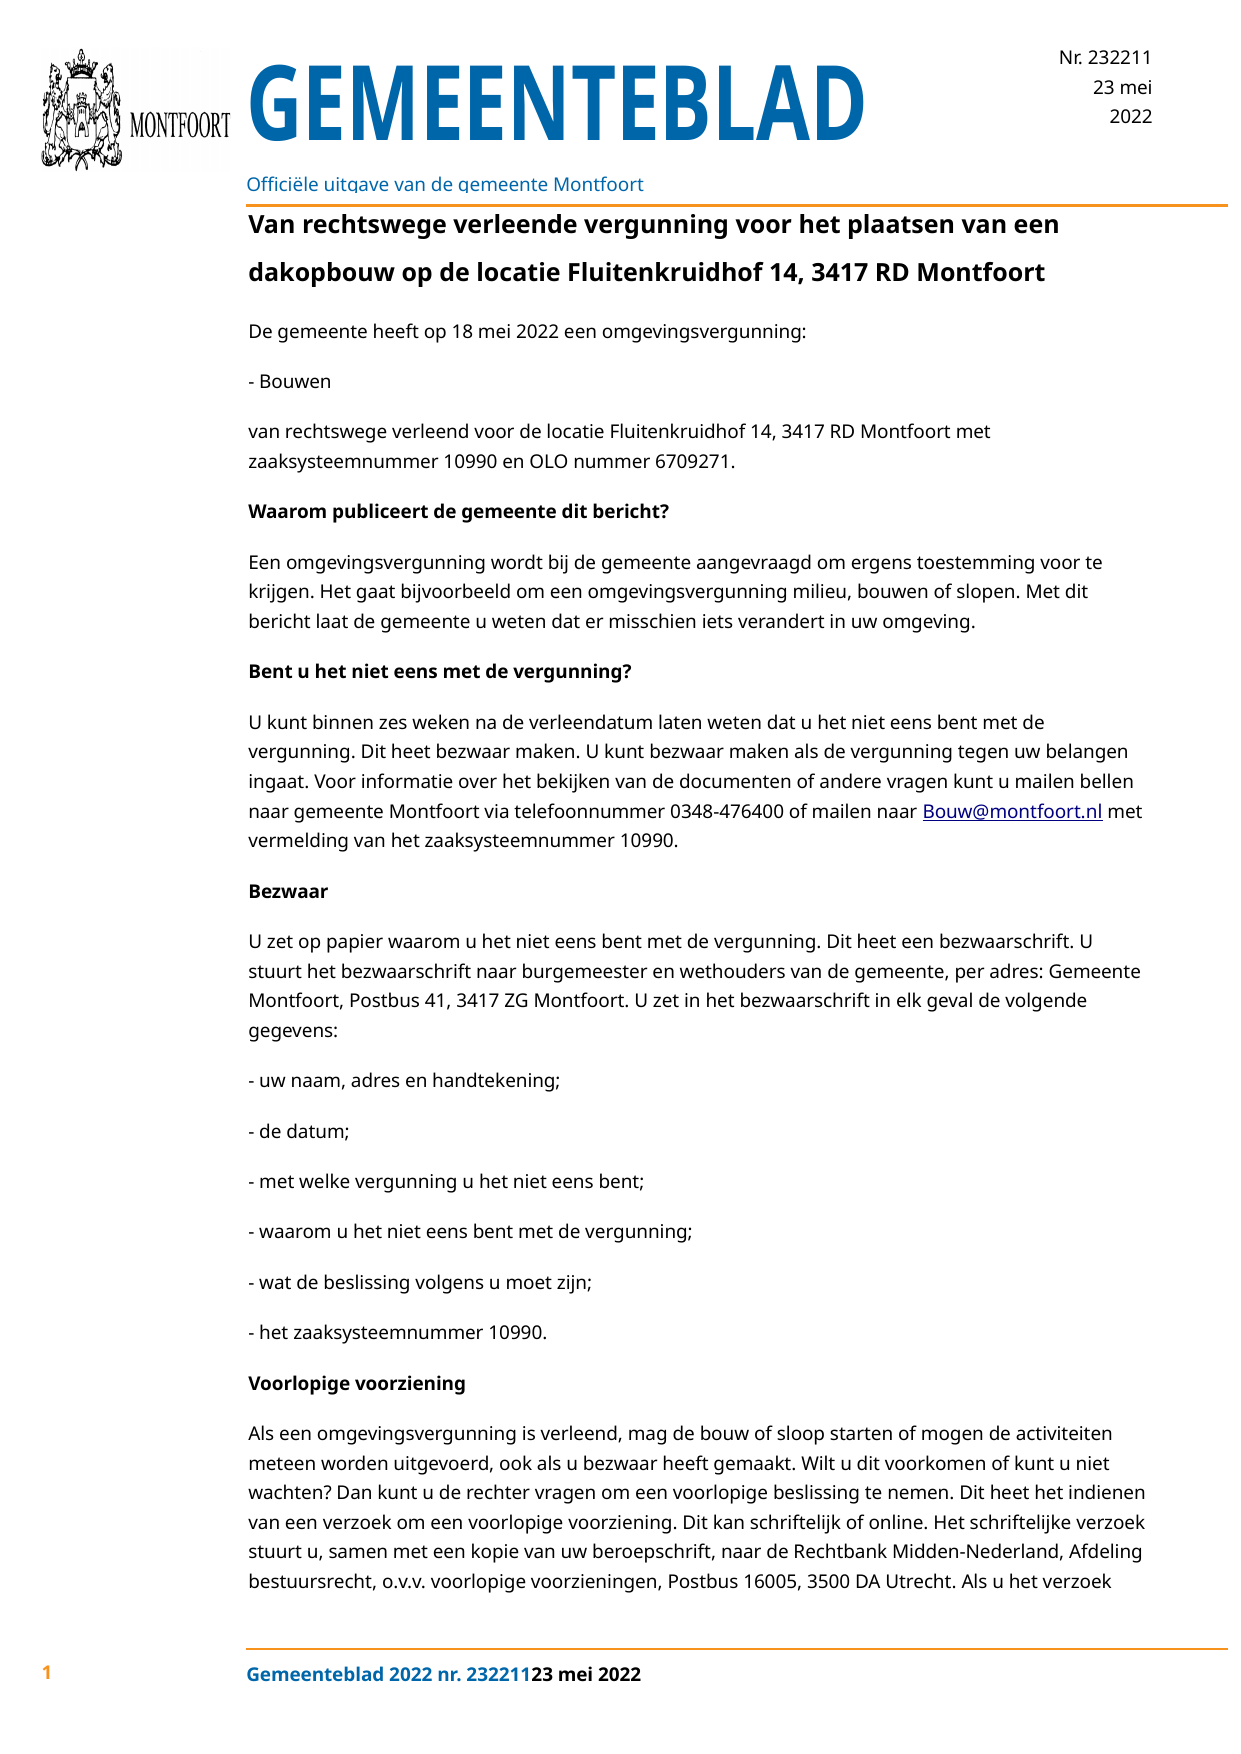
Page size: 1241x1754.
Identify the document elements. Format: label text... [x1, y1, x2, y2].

text Van rechtswege verleende vergunning voor het plaatsen van een dakopbouw op de locatie Fluitenkruidhof 14, 3417 RD Montfoort [248, 207, 1152, 288]
text U kunt binnen zes weken na de verleendatum laten weten dat u het niet eens bent met de vergunning. Dit heet bezwaar maken. U kunt bezwaar maken als de vergunning tegen uw belangen ingaat. Voor informatie over het bekijken van de documenten of andere vragen kunt u mailen bellen naar gemeente Montfoort via telefoonnummer 0348-476400 of mailen naar Bouw@montfoort.nl met vermelding van het zaaksysteemnummer 10990. [248, 709, 1152, 853]
text Voorlopige voorziening [248, 1370, 1152, 1396]
text - uw naam, adres en handtekening; [248, 1067, 1152, 1093]
text Waarom publiceert de gemeente dit bericht? [248, 499, 1152, 524]
text Bent u het niet eens met de vergunning? [248, 659, 1152, 684]
text U zet op papier waarom u het niet eens bent met de vergunning. Dit heet een bezwaarschrift. U stuurt het bezwaarschrift naar burgemeester en wethouders van de gemeente, per adres: Gemeente Montfoort, Postbus 41, 3417 ZG Montfoort. U zet in het bezwaarschrift in elk geval de volgende gegevens: [248, 928, 1152, 1043]
text - wat de beslissing volgens u moet zijn; [248, 1269, 1152, 1295]
picture [41, 47, 231, 172]
text van rechtswege verleend voor de locatie Fluitenkruidhof 14, 3417 RD Montfoort met zaaksysteemnummer 10990 en OLO nummer 6709271. [248, 419, 1152, 474]
text - de datum; [248, 1118, 1152, 1144]
text Een omgevingsvergunning wordt bij de gemeente aangevraagd om ergens toestemming voor te krijgen. Het gaat bijvoorbeeld om een omgevingsvergunning milieu, bouwen of slopen. Met dit bericht laat de gemeente u weten dat er misschien iets verandert in uw omgeving. [248, 549, 1152, 634]
text De gemeente heeft op 18 mei 2022 een omgevingsvergunning: [248, 318, 1152, 344]
text - waarom u het niet eens bent met de vergunning; [248, 1219, 1152, 1244]
text Als een omgevingsvergunning is verleend, mag de bouw of sloop starten of mogen de activiteiten meteen worden uitgevoerd, ook als u bezwaar heeft gemaakt. Wilt u dit voorkomen of kunt u niet wachten? Dan kunt u de rechter vragen om een voorlopige beslissing te nemen. Dit heet het indienen van een verzoek om een voorlopige voorziening. Dit kan schriftelijk of online. Het schriftelijke verzoek stuurt u, samen met een kopie van uw beroepschrift, naar de Rechtbank Midden-Nederland, Afdeling bestuursrecht, o.v.v. voorlopige voorzieningen, Postbus 16005, 3500 DA Utrecht. Als u het verzoek [248, 1420, 1152, 1594]
text - met welke vergunning u het niet eens bent; [248, 1168, 1152, 1194]
text - het zaaksysteemnummer 10990. [248, 1319, 1152, 1345]
text Bezwaar [248, 878, 1152, 904]
text - Bouwen [248, 368, 1152, 394]
